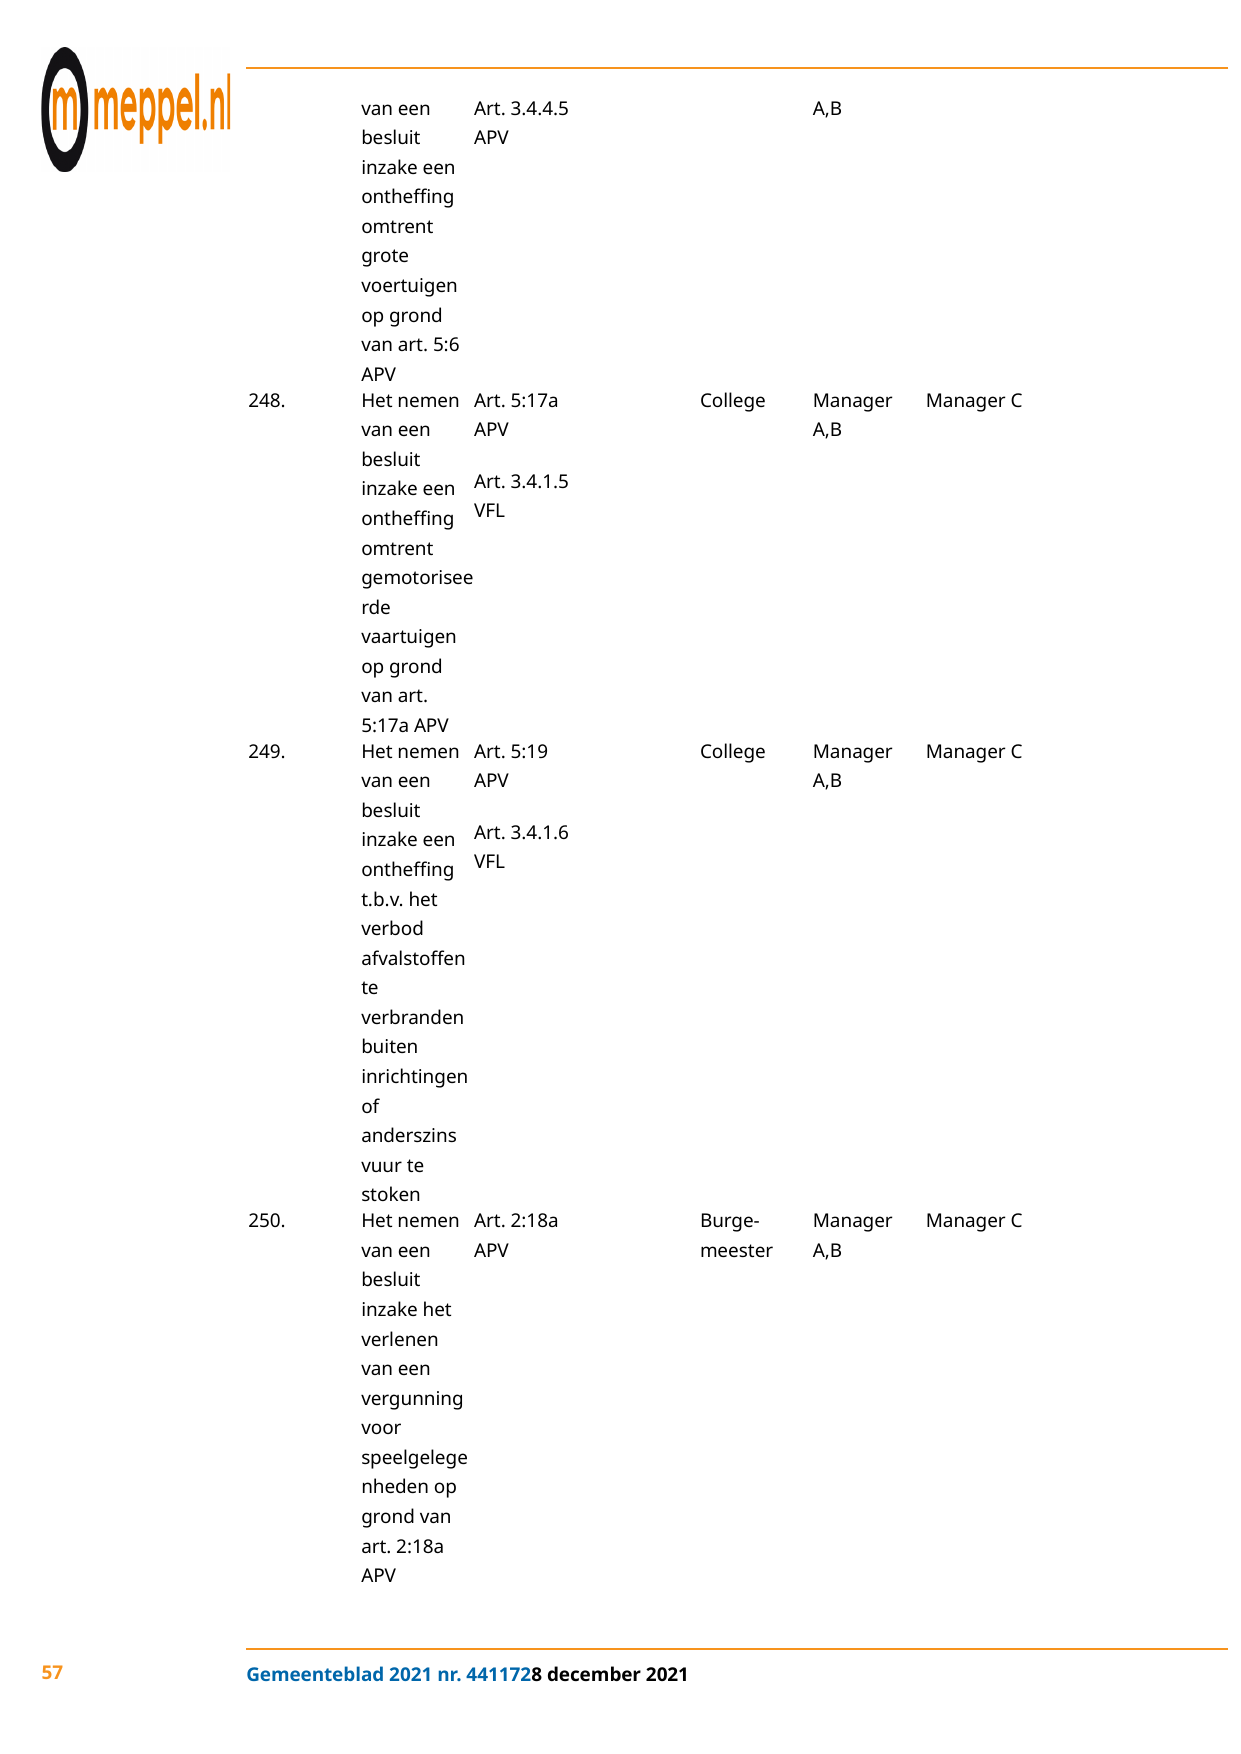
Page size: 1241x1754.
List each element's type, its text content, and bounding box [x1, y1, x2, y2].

table_cell 249. [248, 738, 361, 1207]
table_cell [587, 387, 700, 738]
table_cell 248. [248, 387, 361, 738]
table_cell Art. 5:17a APV [474, 387, 587, 442]
table_cell [700, 95, 813, 387]
table_cell [587, 738, 700, 1207]
table_cell College [700, 387, 813, 738]
table_cell Burge-meester [700, 1208, 813, 1588]
table_cell Art. 3.4.1.6 VFL [474, 819, 587, 1207]
picture [41, 47, 231, 172]
table_cell [474, 793, 587, 819]
table_cell Manager A,B [813, 738, 926, 1207]
table_cell Het nemen van een besluit inzake een ontheffing omtrent gemotoriseerde vaartuigen op grond van art. 5:17a APV [361, 387, 474, 738]
table_cell Manager C [926, 738, 1038, 1207]
table_cell Art. 5:19 APV [474, 738, 587, 793]
table_cell Manager A,B [813, 1208, 926, 1588]
table_cell [587, 95, 700, 387]
table_cell [474, 442, 587, 468]
table_cell 250. [248, 1208, 361, 1588]
table_cell Manager C [926, 387, 1038, 738]
table_cell Art. 2:18a APV [474, 1208, 587, 1588]
table_cell [926, 95, 1038, 387]
table_cell [587, 1208, 700, 1588]
table_cell A,B [813, 95, 926, 387]
table_cell Het nemen van een besluit inzake het verlenen van een vergunning voor speelgelegenheden op grond van art. 2:18a APV [361, 1208, 474, 1588]
table_cell College [700, 738, 813, 1207]
table_cell Manager A,B [813, 387, 926, 738]
table_cell Art. 3.4.4.5 APV [474, 95, 587, 387]
table_cell Art. 3.4.1.5 VFL [474, 468, 587, 738]
table_cell van een besluit inzake een ontheffing omtrent grote voertuigen op grond van art. 5:6 APV [361, 95, 474, 387]
table_cell Het nemen van een besluit inzake een ontheffing t.b.v. het verbod afvalstoffen te verbranden buiten inrichtingen of anderszins vuur te stoken [361, 738, 474, 1207]
table_cell [248, 95, 361, 387]
table_cell Manager C [926, 1208, 1038, 1588]
